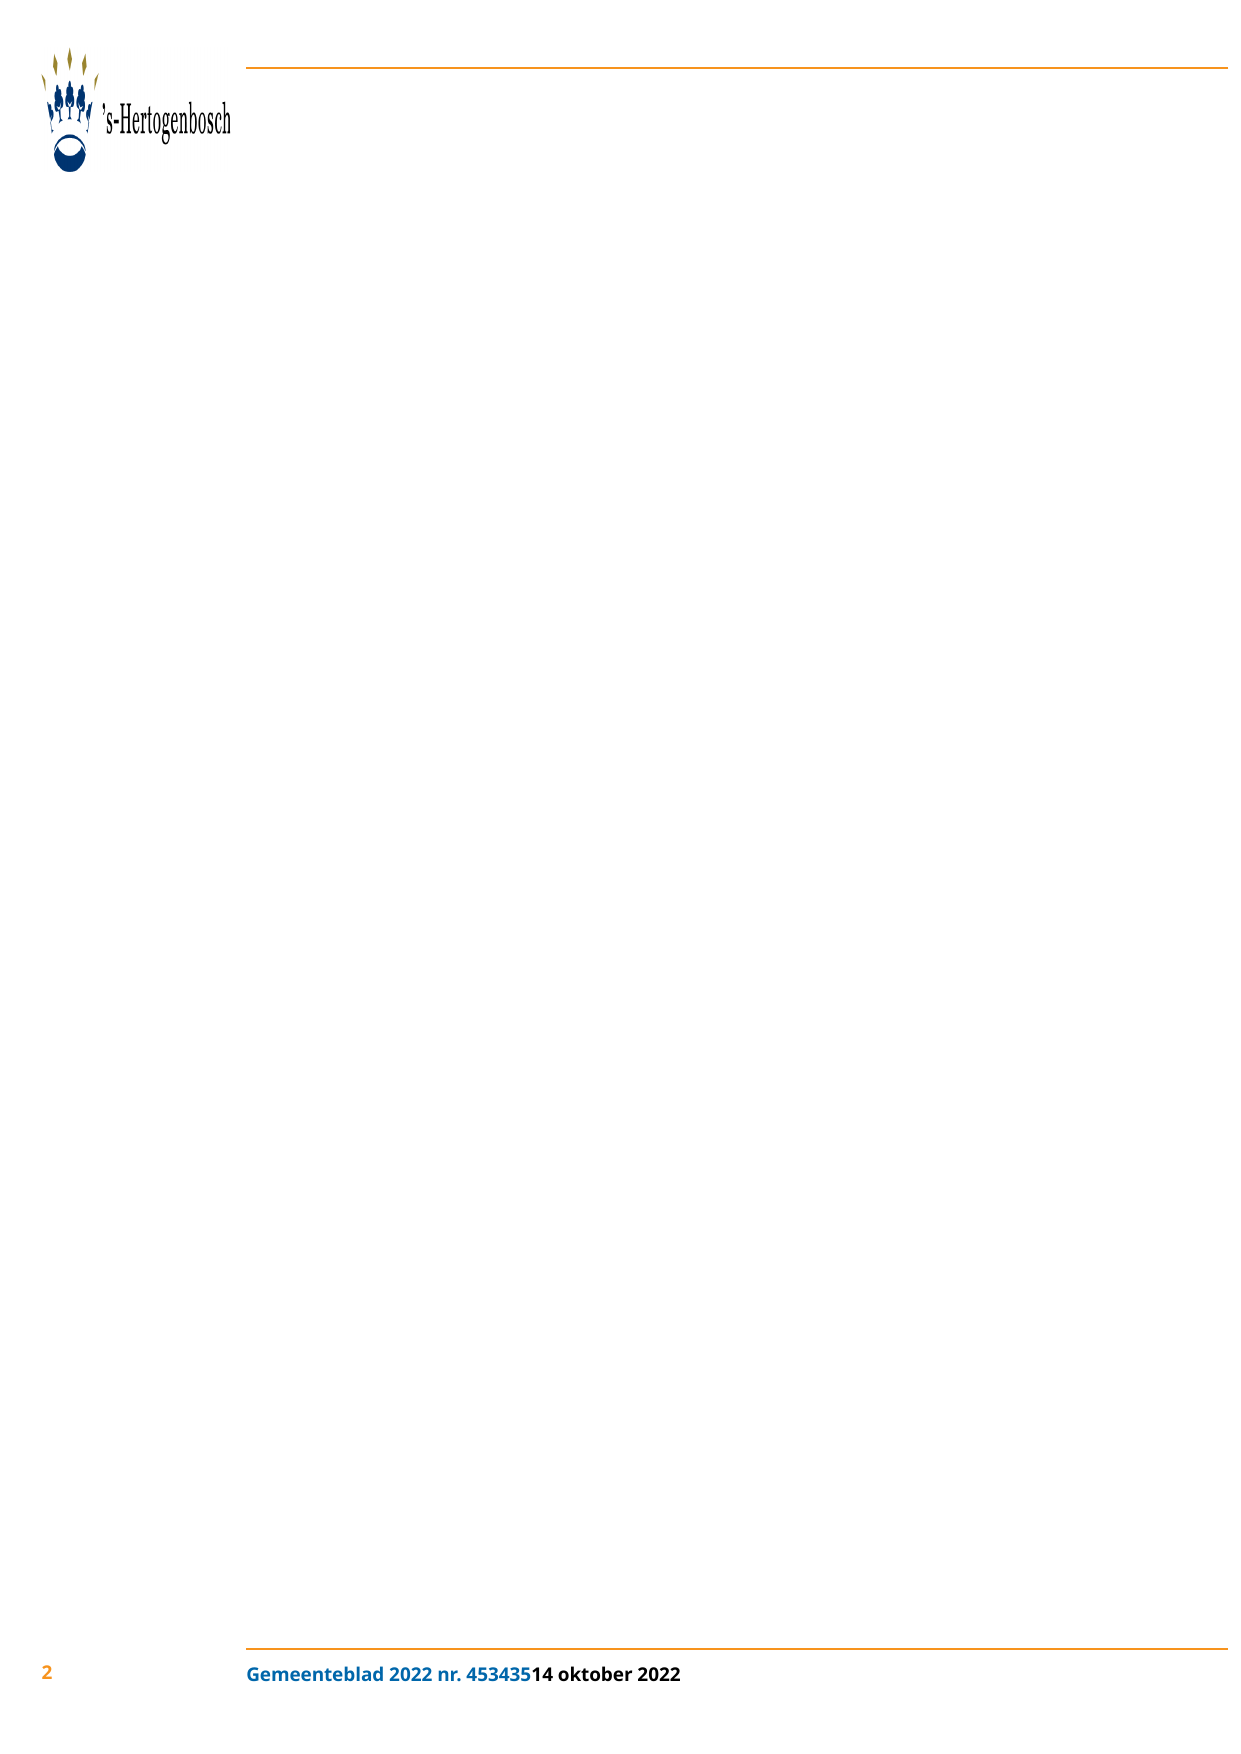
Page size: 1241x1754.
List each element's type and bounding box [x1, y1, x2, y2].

picture [41, 47, 231, 172]
